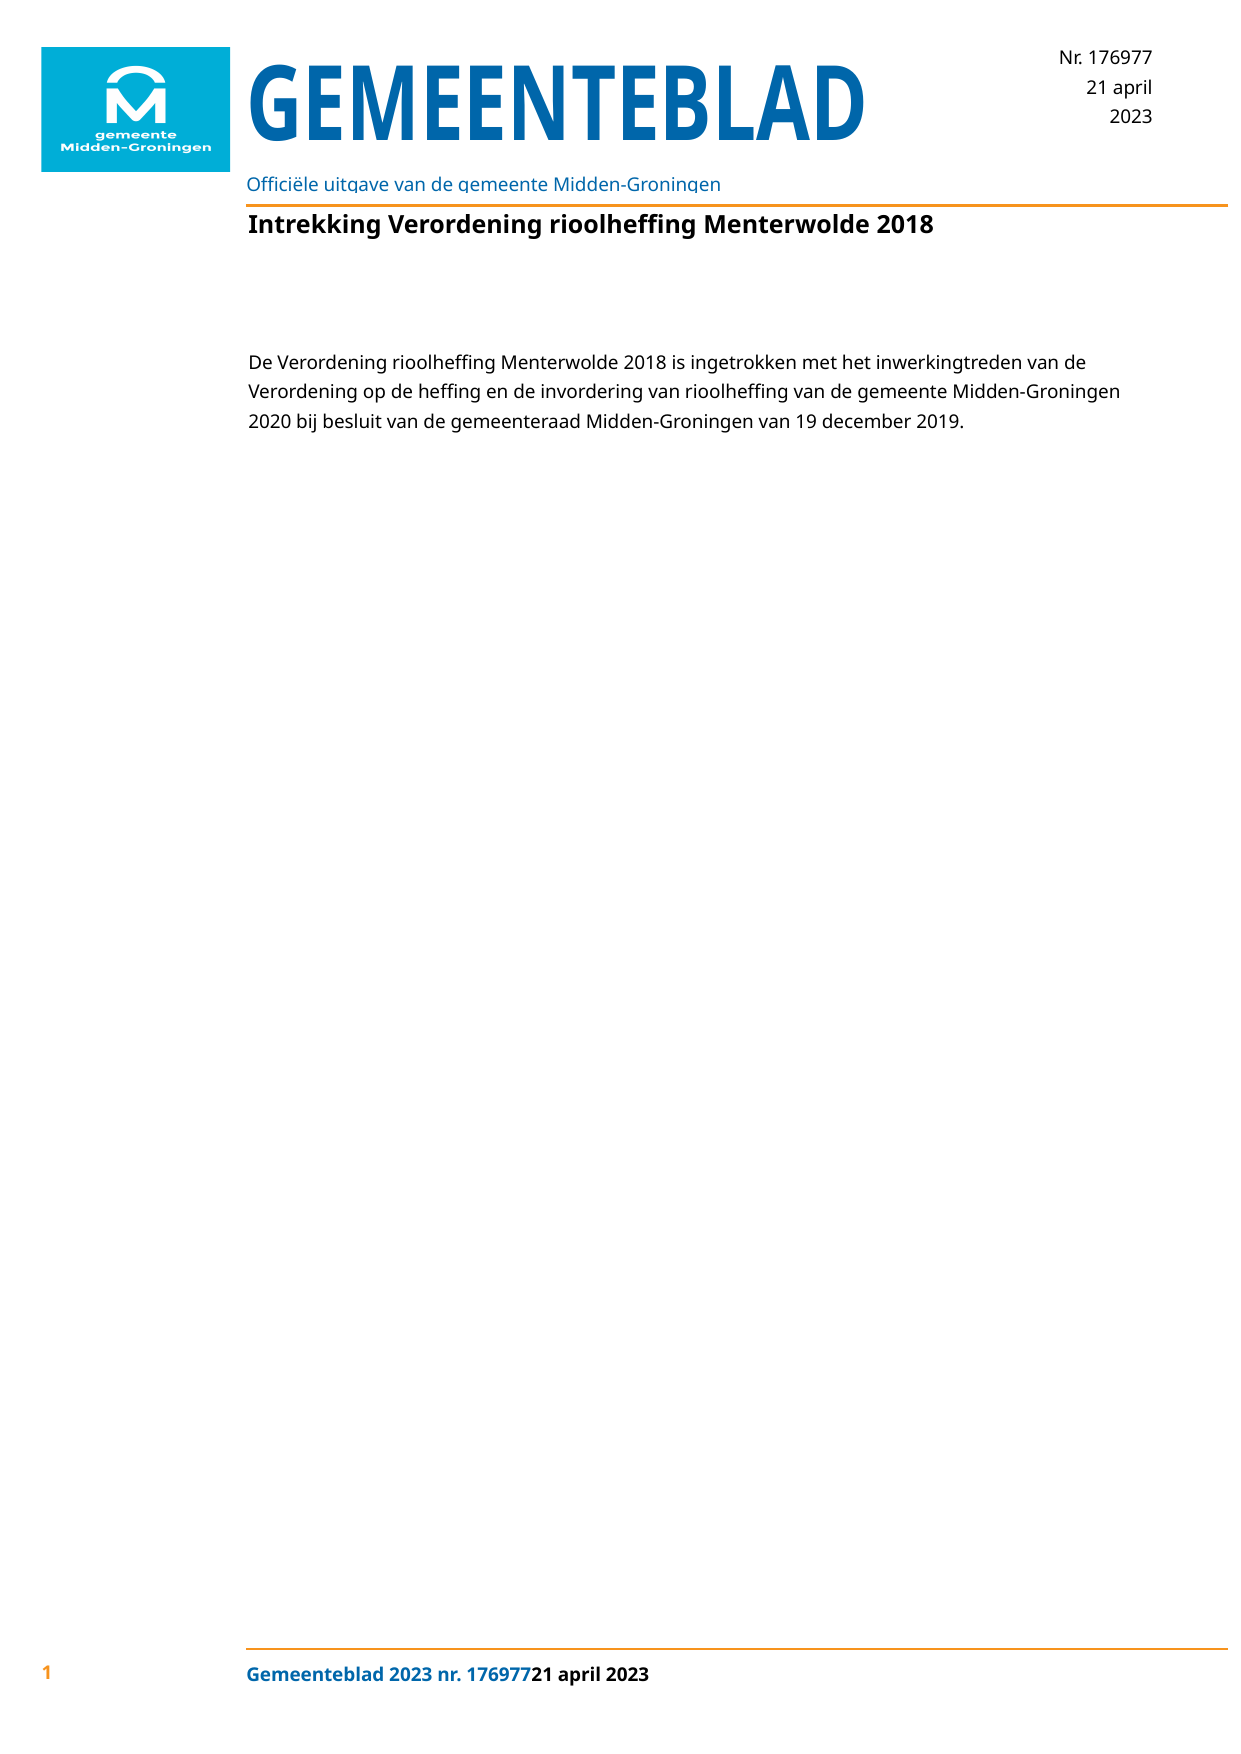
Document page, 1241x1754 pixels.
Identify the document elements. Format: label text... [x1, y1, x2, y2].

text De Verordening rioolheffing Menterwolde 2018 is ingetrokken met het inwerkingtreden van de Verordening op de heffing en de invordering van rioolheffing van de gemeente Midden-Groningen 2020 bij besluit van de gemeenteraad Midden-Groningen van 19 december 2019. [248, 349, 1152, 434]
picture [107, 89, 165, 122]
text Intrekking Verordening rioolheffing Menterwolde 2018 [248, 207, 1152, 241]
picture [108, 66, 164, 82]
picture [184, 146, 190, 153]
